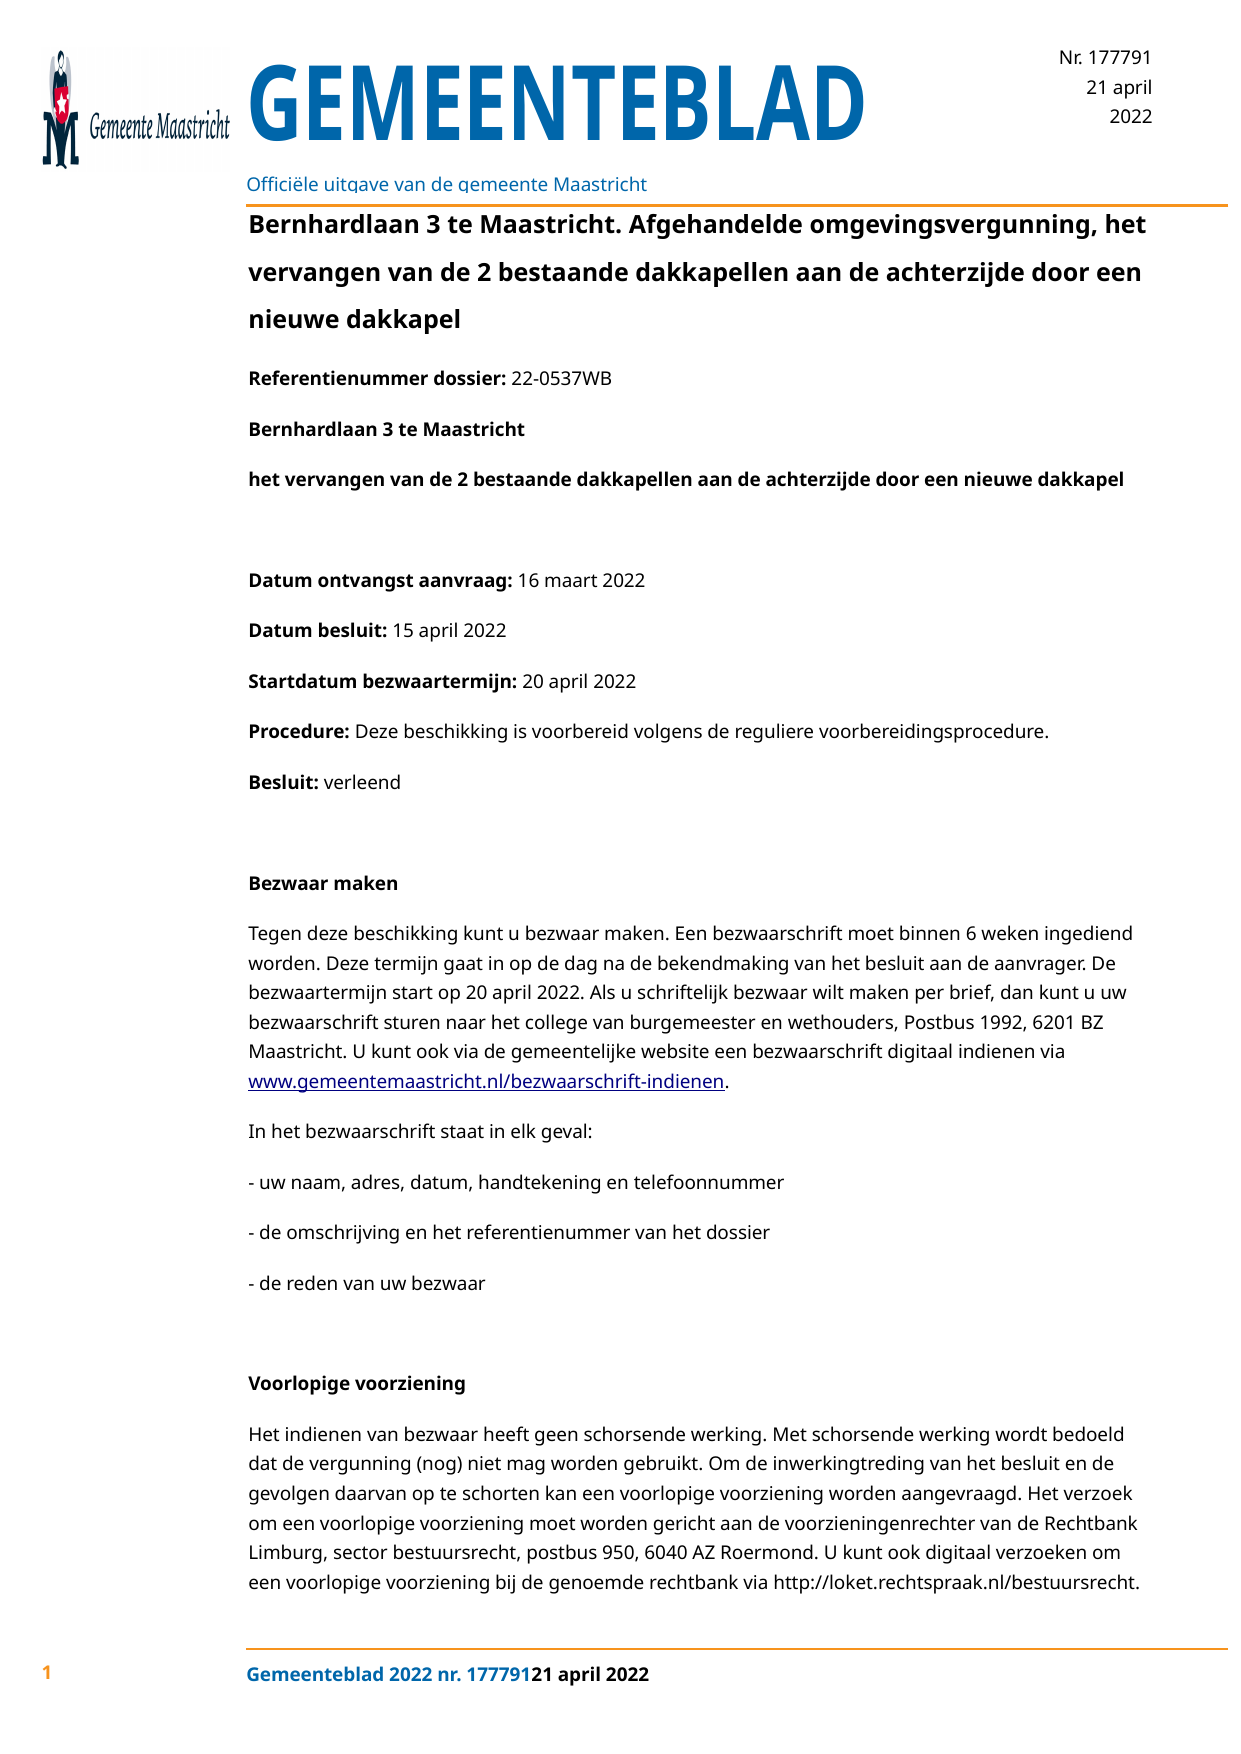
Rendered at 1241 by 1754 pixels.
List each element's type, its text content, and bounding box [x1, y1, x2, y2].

text Procedure: Deze beschikking is voorbereid volgens de reguliere voorbereidingsprocedure. [248, 718, 1152, 744]
text In het bezwaarschrift staat in elk geval: [248, 1118, 1152, 1144]
text Het indienen van bezwaar heeft geen schorsende werking. Met schorsende werking wordt bedoeld dat de vergunning (nog) niet mag worden gebruikt. Om de inwerkingtreding van het besluit en de gevolgen daarvan op te schorten kan een voorlopige voorziening worden aangevraagd. Het verzoek om een voorlopige voorziening moet worden gericht aan de voorzieningenrechter van de Rechtbank Limburg, sector bestuursrecht, postbus 950, 6040 AZ Roermond. U kunt ook digitaal verzoeken om een voorlopige voorziening bij de genoemde rechtbank via http://loket.rechtspraak.nl/bestuursrecht. [248, 1421, 1152, 1594]
text Datum besluit: 15 april 2022 [248, 618, 1152, 643]
text Bernhardlaan 3 te Maastricht [248, 416, 1152, 442]
text Besluit: verleend [248, 769, 1152, 794]
text Startdatum bezwaartermijn: 20 april 2022 [248, 668, 1152, 694]
text Datum ontvangst aanvraag: 16 maart 2022 [248, 567, 1152, 593]
text het vervangen van de 2 bestaande dakkapellen aan de achterzijde door een nieuwe dakkapel [248, 466, 1152, 492]
text - de omschrijving en het referentienummer van het dossier [248, 1219, 1152, 1245]
text - de reden van uw bezwaar [248, 1270, 1152, 1295]
picture [41, 47, 231, 172]
text - uw naam, adres, datum, handtekening en telefoonnummer [248, 1169, 1152, 1194]
text Voorlopige voorziening [248, 1371, 1152, 1396]
text Bezwaar maken [248, 870, 1152, 895]
text Tegen deze beschikking kunt u bezwaar maken. Een bezwaarschrift moet binnen 6 weken ingediend worden. Deze termijn gaat in op de dag na de bekendmaking van het besluit aan de aanvrager. De bezwaartermijn start op 20 april 2022. Als u schriftelijk bezwaar wilt maken per brief, dan kunt u uw bezwaarschrift sturen naar het college van burgemeester en wethouders, Postbus 1992, 6201 BZ Maastricht. U kunt ook via de gemeentelijke website een bezwaarschrift digitaal indienen via www.gemeentemaastricht.nl/bezwaarschrift-indienen. [248, 920, 1152, 1094]
text Referentienummer dossier: 22-0537WB [248, 366, 1152, 391]
text Bernhardlaan 3 te Maastricht. Afgehandelde omgevingsvergunning, het vervangen van de 2 bestaande dakkapellen aan de achterzijde door een nieuwe dakkapel [248, 207, 1152, 336]
